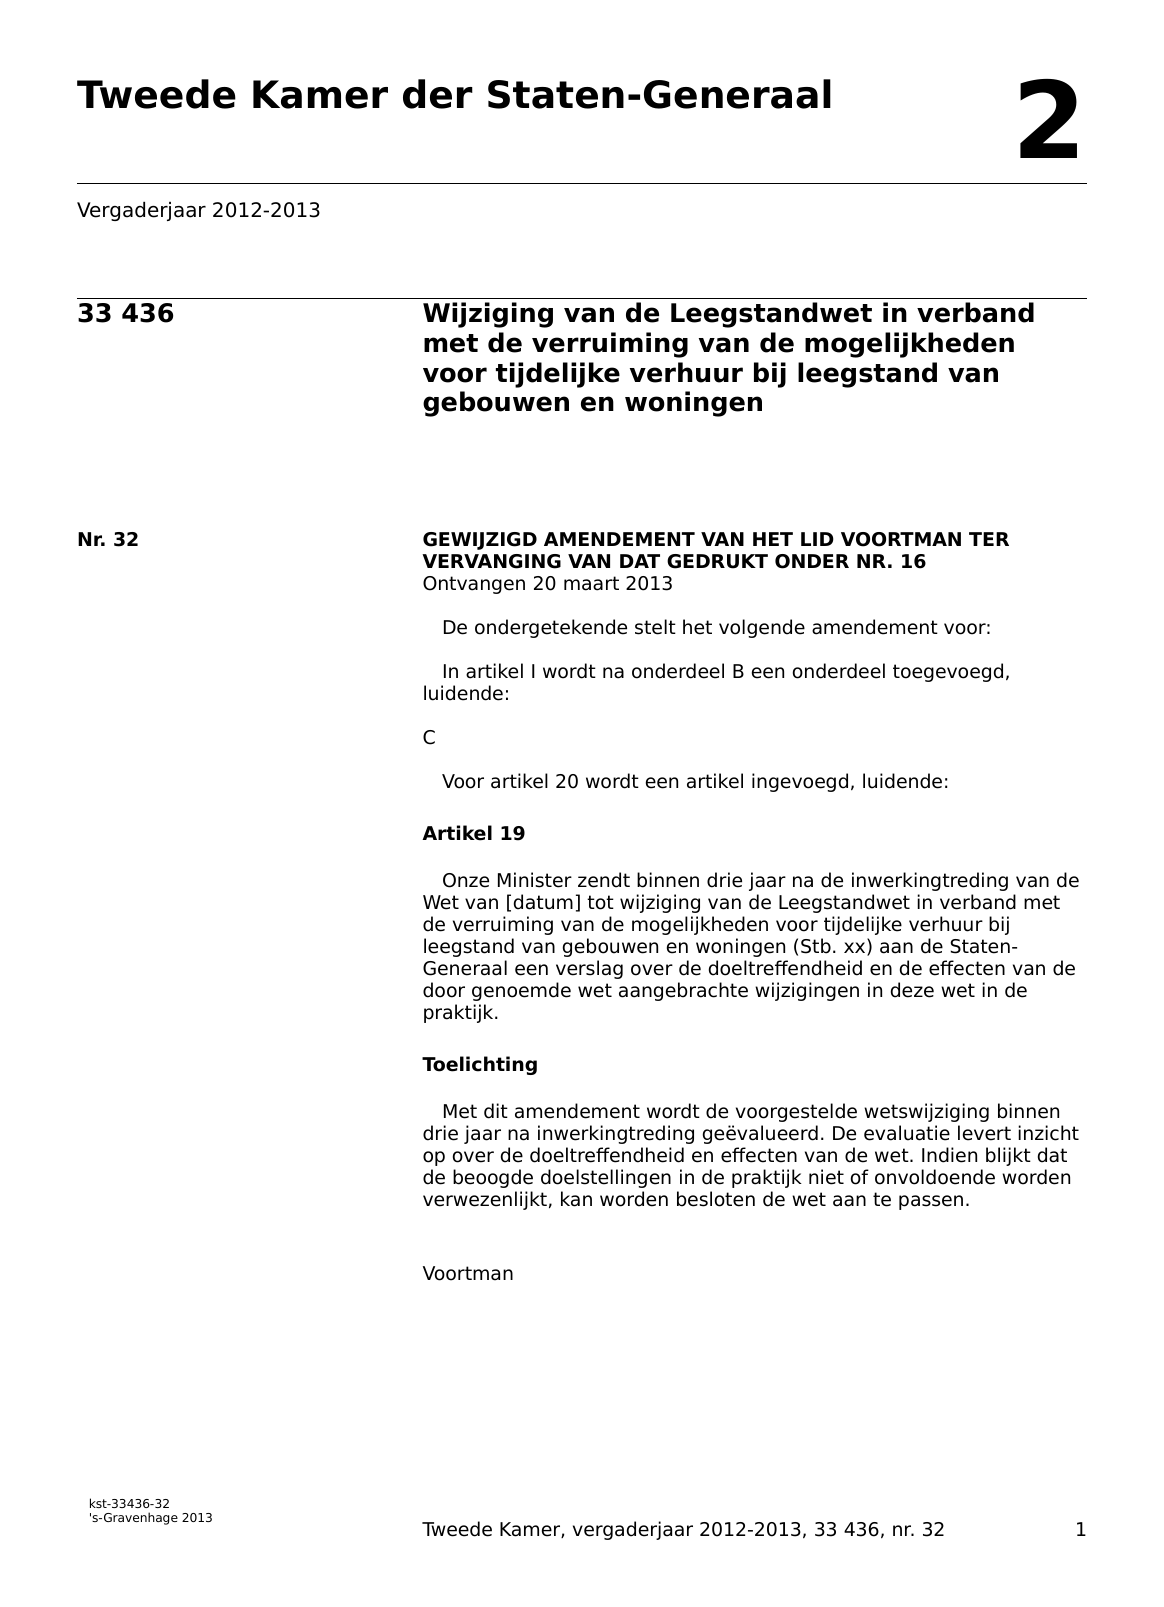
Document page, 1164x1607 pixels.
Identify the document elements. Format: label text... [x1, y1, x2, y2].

text Onze Minister zendt binnen drie jaar na de inwerkingtreding van de Wet van [datum] tot wijziging van de Leegstandwet in verband met de verruiming van de mogelijkheden voor tijdelijke verhuur bij leegstand van gebouwen en woningen (Stb. xx) aan de Staten-Generaal een verslag over de doeltreffendheid en de effecten van de door genoemde wet aangebrachte wijzigingen in deze wet in de praktijk. [422, 870, 1087, 1024]
table_header Tweede Kamer der Staten-Generaal [77, 59, 886, 183]
text De ondergetekende stelt het volgende amendement voor: [422, 617, 1087, 639]
text Ontvangen 20 maart 2013 [422, 573, 1087, 595]
text C [422, 727, 1087, 749]
text kst-33436-32 [88, 1497, 323, 1511]
table_header 2 [886, 59, 1087, 183]
subtitle Artikel 19 [422, 823, 1087, 845]
subtitle Nr. 32 GEWIJZIGD AMENDEMENT VAN HET LID VOORTMAN TER VERVANGING VAN DAT GEDRUKT ONDER NR. 16 [77, 529, 1087, 573]
text Voortman [422, 1241, 1087, 1285]
subtitle Toelichting [422, 1054, 1087, 1076]
text 's-Gravenhage 2013 [88, 1511, 323, 1525]
text Voor artikel 20 wordt een artikel ingevoegd, luidende: [422, 771, 1087, 793]
text Met dit amendement wordt de voorgestelde wetswijziging binnen drie jaar na inwerkingtreding geëvalueerd. De evaluatie levert inzicht op over de doeltreffendheid en effecten van de wet. Indien blijkt dat de beoogde doelstellingen in de praktijk niet of onvoldoende worden verwezenlijkt, kan worden besloten de wet aan te passen. [422, 1101, 1087, 1211]
text In artikel I wordt na onderdeel B een onderdeel toegevoegd, luidende: [422, 661, 1087, 705]
subtitle 33 436 Wijziging van de Leegstandwet in verband met de verruiming van de mogelijkheden voor tijdelijke verhuur bij leegstand van gebouwen en woningen [77, 299, 1087, 418]
table_cell Vergaderjaar 2012-2013 [77, 184, 1087, 298]
